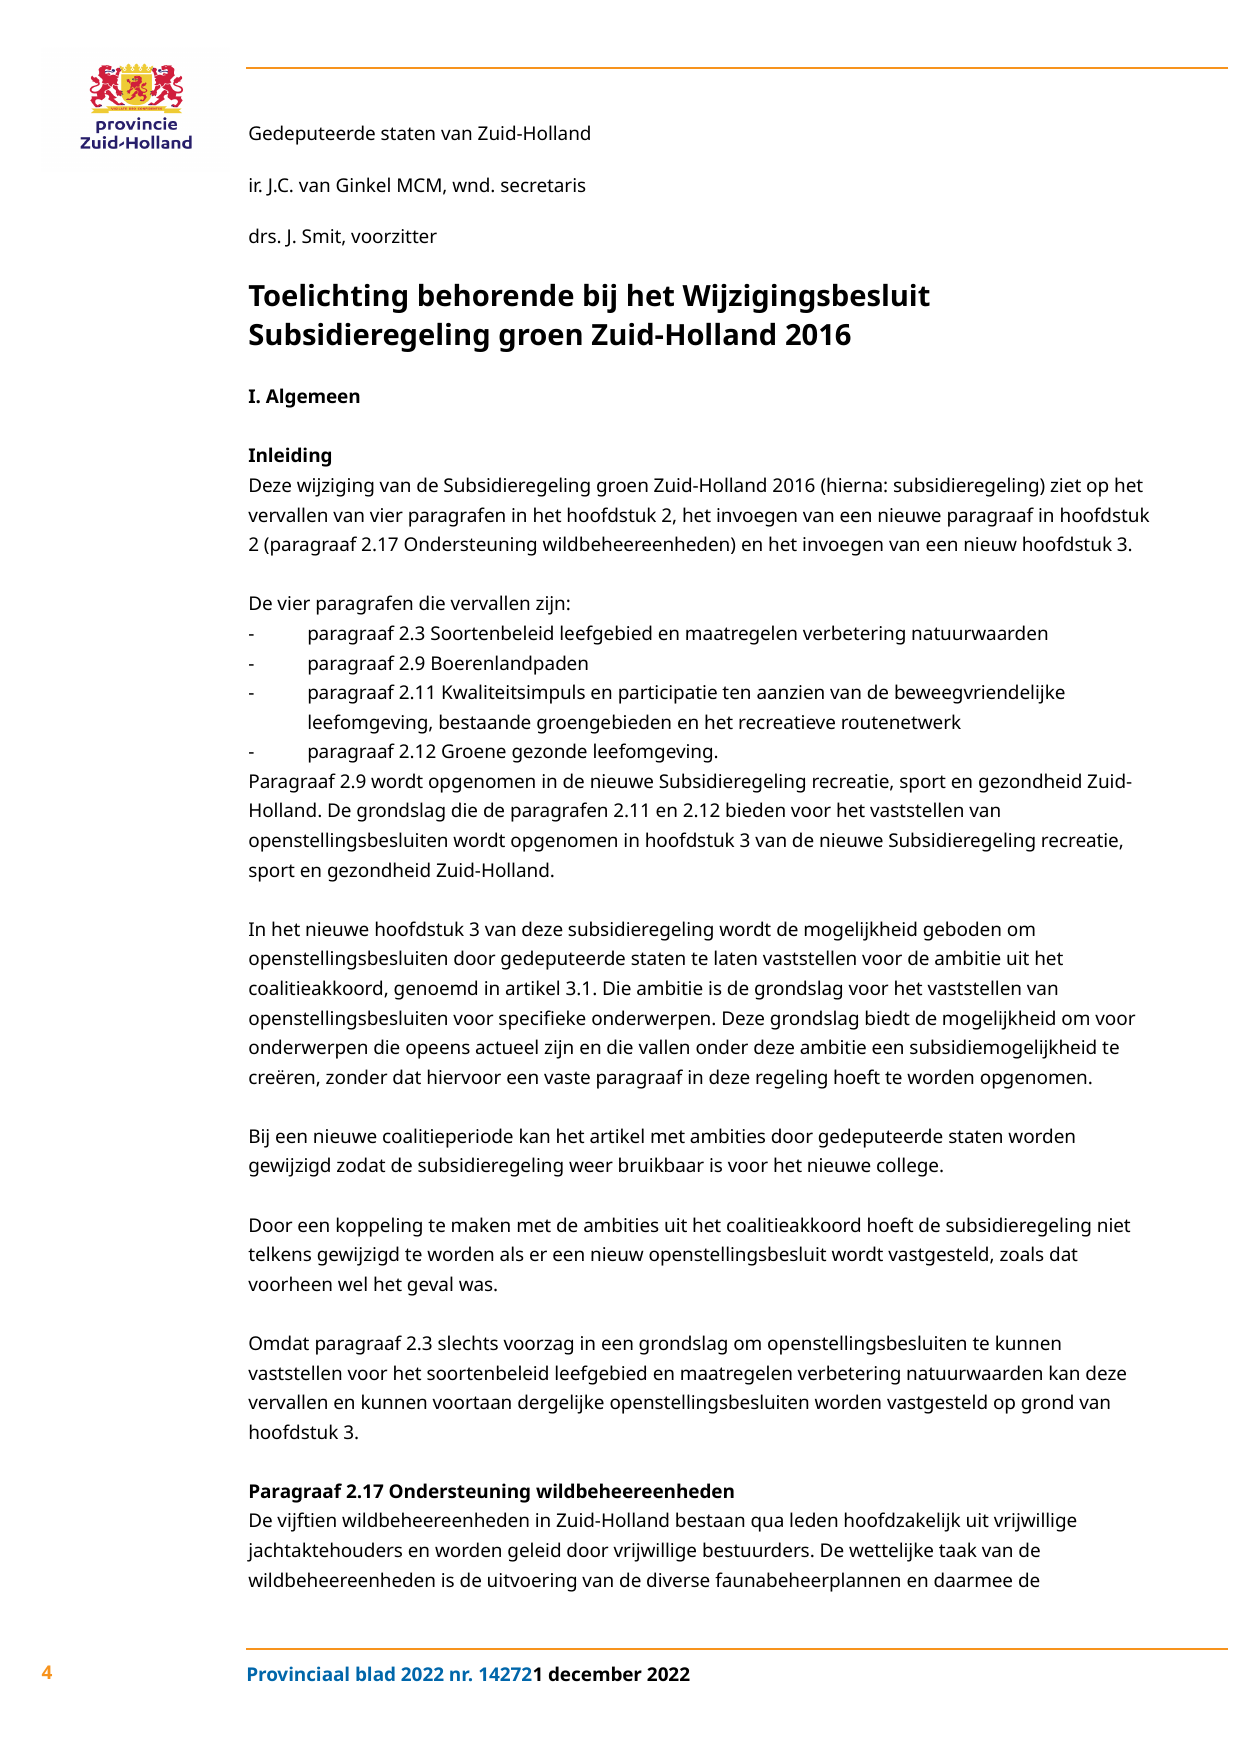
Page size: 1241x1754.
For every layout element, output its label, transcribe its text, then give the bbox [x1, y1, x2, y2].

text I. Algemeen [248, 383, 1152, 409]
text De vier paragrafen die vervallen zijn: [248, 591, 1152, 616]
list paragraaf 2.11 Kwaliteitsimpuls en participatie ten aanzien van de beweegvriendelijke leefomgeving, bestaande groengebieden en het recreatieve routenetwerk [248, 679, 1152, 734]
text De vijftien wildbeheereenheden in Zuid-Holland bestaan qua leden hoofdzakelijk uit vrijwillige jachtaktehouders en worden geleid door vrijwillige bestuurders. De wettelijke taak van de wildbeheereenheden is de uitvoering van de diverse faunabeheerplannen en daarmee de [248, 1508, 1152, 1592]
text ir. J.C. van Ginkel MCM, wnd. secretaris [248, 172, 1152, 198]
text drs. J. Smit, voorzitter [248, 223, 1152, 249]
list paragraaf 2.3 Soortenbeleid leefgebied en maatregelen verbetering natuurwaarden [248, 620, 1152, 646]
picture [41, 47, 231, 172]
text Bij een nieuwe coalitieperiode kan het artikel met ambities door gedeputeerde staten worden gewijzigd zodat de subsidieregeling weer bruikbaar is voor het nieuwe college. [248, 1123, 1152, 1178]
list paragraaf 2.9 Boerenlandpaden [248, 650, 1152, 675]
text Door een koppeling te maken met de ambities uit het coalitieakkoord hoeft de subsidieregeling niet telkens gewijzigd te worden als er een nieuw openstellingsbesluit wordt vastgesteld, zoals dat voorheen wel het geval was. [248, 1212, 1152, 1297]
text In het nieuwe hoofdstuk 3 van deze subsidieregeling wordt de mogelijkheid geboden om openstellingsbesluiten door gedeputeerde staten te laten vaststellen voor de ambitie uit het coalitieakkoord, genoemd in artikel 3.1. Die ambitie is de grondslag voor het vaststellen van openstellingsbesluiten voor specifieke onderwerpen. Deze grondslag biedt de mogelijkheid om voor onderwerpen die opeens actueel zijn en die vallen onder deze ambitie een subsidiemogelijkheid te creëren, zonder dat hiervoor een vaste paragraaf in deze regeling hoeft te worden opgenomen. [248, 916, 1152, 1089]
text Inleiding [248, 443, 1152, 468]
text Paragraaf 2.17 Ondersteuning wildbeheereenheden [248, 1478, 1152, 1504]
text Gedeputeerde staten van Zuid-Holland [248, 121, 1152, 146]
text Toelichting behorende bij het Wijzigingsbesluit Subsidieregeling groen Zuid-Holland 2016 [248, 275, 1152, 354]
text Omdat paragraaf 2.3 slechts voorzag in een grondslag om openstellingsbesluiten te kunnen vaststellen voor het soortenbeleid leefgebied en maatregelen verbetering natuurwaarden kan deze vervallen en kunnen voortaan dergelijke openstellingsbesluiten worden vastgesteld op grond van hoofdstuk 3. [248, 1330, 1152, 1444]
list paragraaf 2.12 Groene gezonde leefomgeving. [248, 738, 1152, 764]
text Deze wijziging van de Subsidieregeling groen Zuid-Holland 2016 (hierna: subsidieregeling) ziet op het vervallen van vier paragrafen in het hoofdstuk 2, het invoegen van een nieuwe paragraaf in hoofdstuk 2 (paragraaf 2.17 Ondersteuning wildbeheereenheden) en het invoegen van een nieuw hoofdstuk 3. [248, 472, 1152, 557]
text Paragraaf 2.9 wordt opgenomen in de nieuwe Subsidieregeling recreatie, sport en gezondheid Zuid-Holland. De grondslag die de paragrafen 2.11 en 2.12 bieden voor het vaststellen van openstellingsbesluiten wordt opgenomen in hoofdstuk 3 van de nieuwe Subsidieregeling recreatie, sport en gezondheid Zuid-Holland. [248, 768, 1152, 882]
